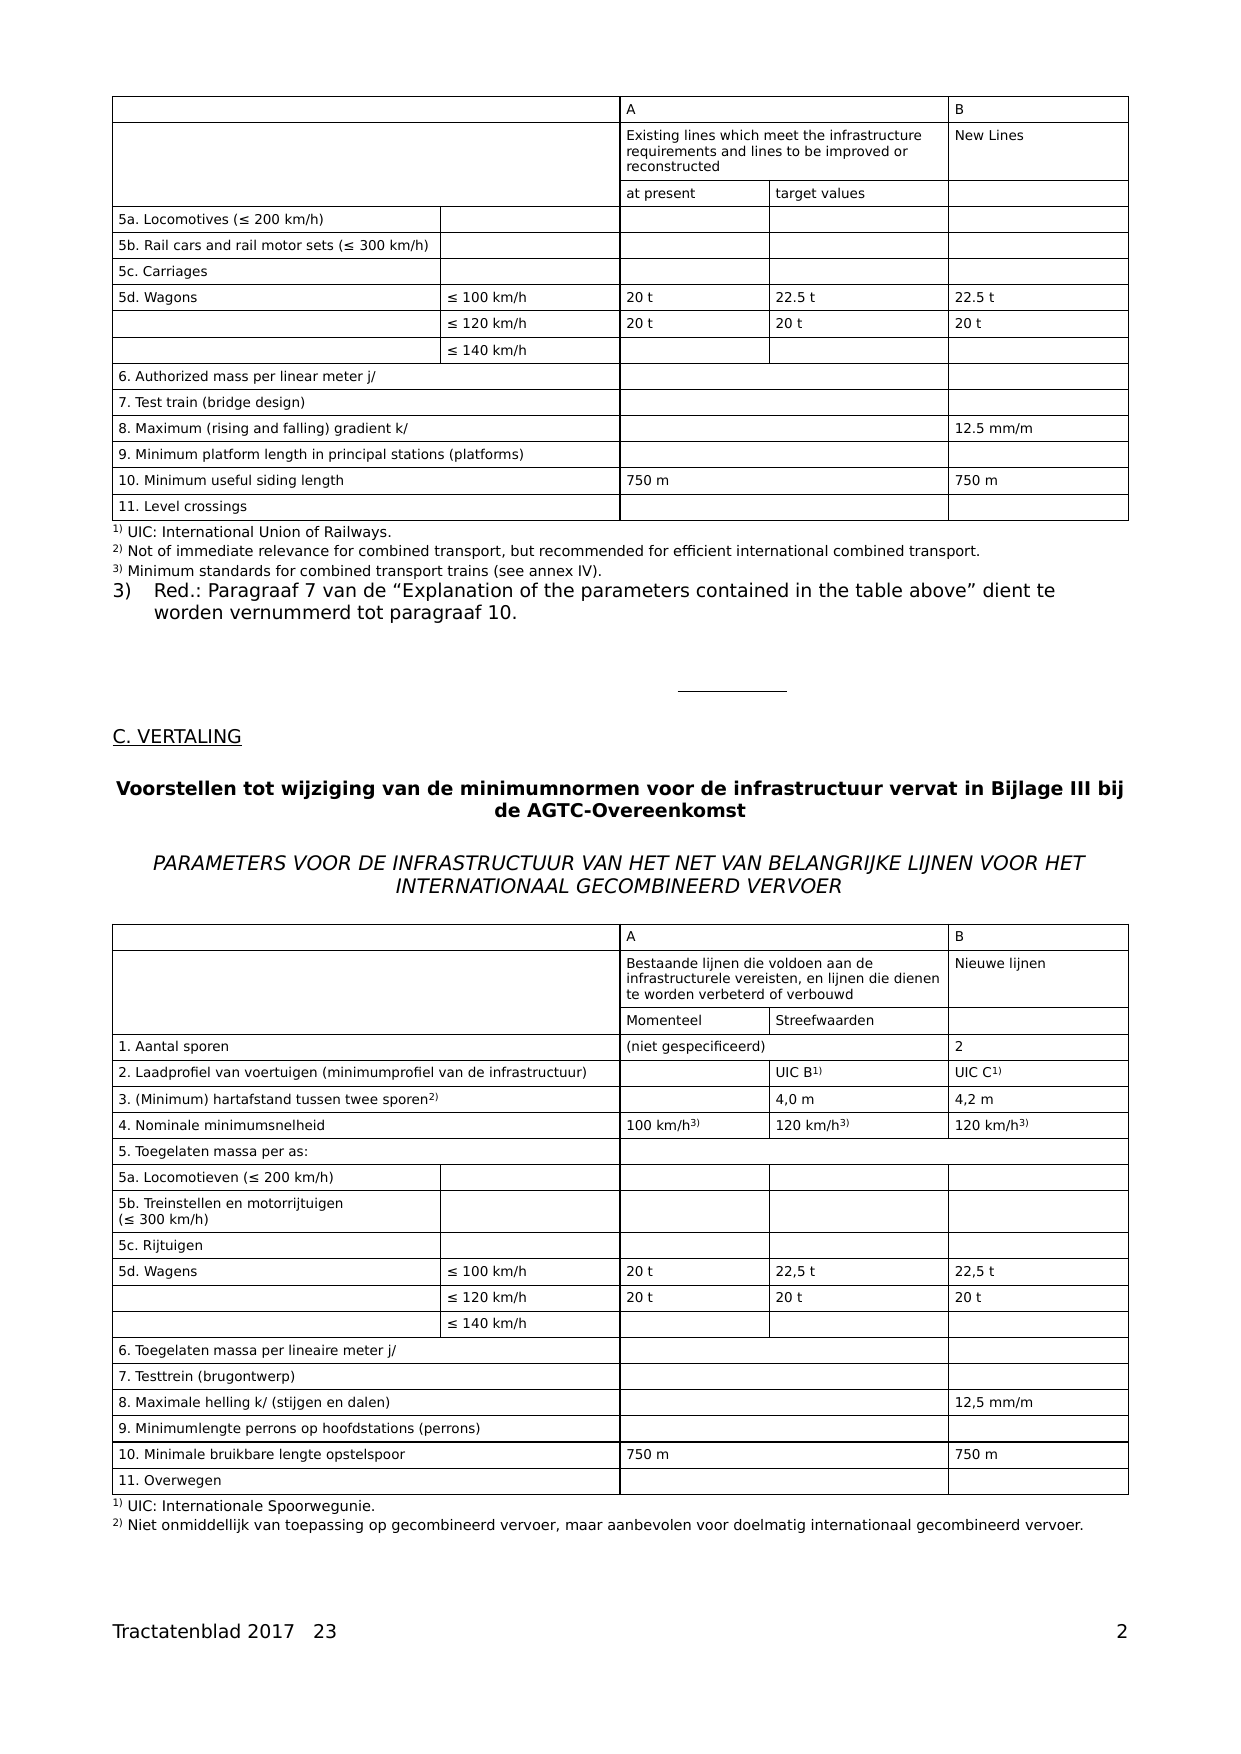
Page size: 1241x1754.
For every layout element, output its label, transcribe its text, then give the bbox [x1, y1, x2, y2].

table_cell [770, 1165, 948, 1190]
table_cell [949, 233, 1128, 258]
table_cell 22,5 t [949, 1259, 1128, 1284]
table_cell 20 t [621, 285, 769, 310]
table_cell [621, 1469, 948, 1494]
table_cell [949, 1364, 1128, 1389]
table_header A [621, 925, 948, 950]
table_cell 750 m [621, 1443, 948, 1467]
table_cell [621, 1165, 769, 1190]
table_cell UIC B1) [770, 1061, 948, 1086]
subtitle C. VERTALING [112, 726, 1128, 748]
table_cell 4,2 m [949, 1087, 1128, 1112]
table_cell 10. Minimale bruikbare lengte opstelspoor [113, 1443, 619, 1467]
table_cell [621, 390, 948, 415]
table_cell [949, 442, 1128, 467]
table_cell 5b. Treinstellen en motorrijtuigen (≤ 300 km/h) [113, 1191, 440, 1232]
table_cell [621, 364, 948, 389]
table_cell 5d. Wagens [113, 1259, 440, 1284]
table_cell 20 t [770, 311, 948, 337]
table_header [113, 925, 619, 950]
table_cell 20 t [621, 1259, 769, 1284]
table_cell [621, 259, 769, 284]
table_cell 7. Test train (bridge design) [113, 390, 619, 415]
table_cell 12.5 mm/m [949, 416, 1128, 441]
table_cell 4,0 m [770, 1087, 948, 1112]
table_cell ≤ 120 km/h [441, 311, 619, 337]
table_cell 2 [949, 1035, 1128, 1059]
table_cell 12,5 mm/m [949, 1390, 1128, 1415]
table_cell New Lines [949, 123, 1128, 180]
table_cell [441, 233, 619, 258]
table_cell 1) UIC: Internationale Spoorwegunie. 2) Niet onmiddellijk van toepassing op gecombineerd vervoer, maar aanbevolen voor doelmatig internationaal gecombineerd vervoer. [112, 1495, 1128, 1534]
table_cell [113, 123, 619, 206]
table_cell [770, 1233, 948, 1258]
table_cell 11. Overwegen [113, 1469, 619, 1494]
table_cell 5. Toegelaten massa per as: [113, 1139, 619, 1164]
table_cell [949, 259, 1128, 284]
table_cell Existing lines which meet the infrastructure requirements and lines to be improved or reconstructed [621, 123, 948, 180]
table_cell 20 t [621, 311, 769, 337]
table_cell 750 m [949, 468, 1128, 493]
table_cell target values [770, 181, 948, 206]
table_cell 750 m [949, 1443, 1128, 1467]
table_header B [949, 925, 1128, 950]
table_cell [621, 1087, 769, 1112]
subtitle Voorstellen tot wijziging van de minimumnormen voor de infrastructuur vervat in Bijlage III bij de AGTC-Overeenkomst [112, 778, 1128, 822]
table_cell [621, 1338, 948, 1363]
table_cell 22.5 t [770, 285, 948, 310]
table_cell [949, 495, 1128, 519]
table_cell ≤ 100 km/h [441, 285, 619, 310]
table_cell 1) UIC: International Union of Railways. 2) Not of immediate relevance for combined transport, but recommended for efficient international combined transport. 3) Minimum standards for combined transport trains (see annex IV). [112, 521, 1128, 580]
table_cell ≤ 100 km/h [441, 1259, 619, 1284]
table_cell 9. Minimum platform length in principal stations (platforms) [113, 442, 619, 467]
table_cell Nieuwe lijnen [949, 951, 1128, 1007]
table_cell [949, 1165, 1128, 1190]
table_cell ≤ 140 km/h [441, 338, 619, 363]
table_cell [949, 1008, 1128, 1033]
table_cell 8. Maximum (rising and falling) gradient k/ [113, 416, 619, 441]
table_cell Bestaande lijnen die voldoen aan de infrastructurele vereisten, en lijnen die dienen te worden verbeterd of verbouwd [621, 951, 948, 1007]
table_cell 20 t [949, 1286, 1128, 1311]
table_cell [949, 181, 1128, 206]
table_cell 100 km/h3) [621, 1113, 769, 1138]
table_cell (niet gespecificeerd) [621, 1035, 948, 1059]
table_cell [113, 1312, 440, 1337]
table_cell [770, 1312, 948, 1337]
table_cell [770, 207, 948, 232]
table_cell [621, 1416, 948, 1441]
table_cell 6. Authorized mass per linear meter j/ [113, 364, 619, 389]
table_cell 750 m [621, 468, 948, 493]
table_cell 9. Minimumlengte perrons op hoofdstations (perrons) [113, 1416, 619, 1441]
table_cell [441, 1233, 619, 1258]
table_cell ≤ 140 km/h [441, 1312, 619, 1337]
table_cell [441, 259, 619, 284]
table_cell Momenteel [621, 1008, 769, 1033]
table_cell [621, 1390, 948, 1415]
table_cell [621, 1233, 769, 1258]
table_cell [949, 390, 1128, 415]
table_cell [621, 442, 948, 467]
table_header B [949, 97, 1128, 122]
table_cell 120 km/h3) [949, 1113, 1128, 1138]
table_cell [770, 259, 948, 284]
table_cell [621, 233, 769, 258]
table_cell [949, 1416, 1128, 1441]
table_cell [621, 1061, 769, 1086]
table_cell 11. Level crossings [113, 495, 619, 519]
table_cell 3. (Minimum) hartafstand tussen twee sporen2) [113, 1087, 619, 1112]
table_cell 20 t [770, 1286, 948, 1311]
table_cell [621, 495, 948, 519]
table_cell 5d. Wagons [113, 285, 440, 310]
table_cell [770, 1191, 948, 1232]
table_cell 5c. Rijtuigen [113, 1233, 440, 1258]
table_cell [621, 1364, 948, 1389]
table_cell [770, 338, 948, 363]
table_cell [621, 416, 948, 441]
table_cell 5b. Rail cars and rail motor sets (≤ 300 km/h) [113, 233, 440, 258]
table_cell 2. Laadprofiel van voertuigen (minimumprofiel van de infrastructuur) [113, 1061, 619, 1086]
table_cell UIC C1) [949, 1061, 1128, 1086]
table_cell [949, 338, 1128, 363]
table_cell [113, 338, 440, 363]
table_cell [441, 1191, 619, 1232]
table_cell [621, 338, 769, 363]
table_cell [113, 311, 440, 337]
table_cell [621, 207, 769, 232]
table_cell 5a. Locomotives (≤ 200 km/h) [113, 207, 440, 232]
table_cell 22.5 t [949, 285, 1128, 310]
table_cell [621, 1312, 769, 1337]
table_cell 20 t [949, 311, 1128, 337]
table_cell [949, 1469, 1128, 1494]
table_header A [621, 97, 948, 122]
table_cell 1. Aantal sporen [113, 1035, 619, 1059]
table_cell 6. Toegelaten massa per lineaire meter j/ [113, 1338, 619, 1363]
table_cell Streefwaarden [770, 1008, 948, 1033]
table_cell [949, 1191, 1128, 1232]
table_header [113, 97, 619, 122]
table_cell [441, 1165, 619, 1190]
subtitle PARAMETERS VOOR DE INFRASTRUCTUUR VAN HET NET VAN BELANGRIJKE LIJNEN VOOR HET INTERNATIONAAL GECOMBINEERD VERVOER [112, 852, 1128, 898]
table_cell 10. Minimum useful siding length [113, 468, 619, 493]
table_cell [949, 207, 1128, 232]
table_cell [770, 233, 948, 258]
table_cell [621, 1139, 1128, 1164]
table_cell 8. Maximale helling k/ (stijgen en dalen) [113, 1390, 619, 1415]
table_cell [949, 1233, 1128, 1258]
table_cell 20 t [621, 1286, 769, 1311]
table_cell [949, 1312, 1128, 1337]
text 3) Red.: Paragraaf 7 van de “Explanation of the parameters contained in the table above” dient te worden vernummerd tot paragraaf 10. [112, 580, 1128, 624]
table_cell [113, 1286, 440, 1311]
table_cell at present [621, 181, 769, 206]
table_cell 7. Testtrein (brugontwerp) [113, 1364, 619, 1389]
table_cell ≤ 120 km/h [441, 1286, 619, 1311]
table_cell 5a. Locomotieven (≤ 200 km/h) [113, 1165, 440, 1190]
table_cell 5c. Carriages [113, 259, 440, 284]
table_cell [441, 207, 619, 232]
table_cell [113, 951, 619, 1033]
table_cell [949, 1338, 1128, 1363]
table_cell 22,5 t [770, 1259, 948, 1284]
table_cell [949, 364, 1128, 389]
table_cell [621, 1191, 769, 1232]
table_cell 120 km/h3) [770, 1113, 948, 1138]
table_cell 4. Nominale minimumsnelheid [113, 1113, 619, 1138]
